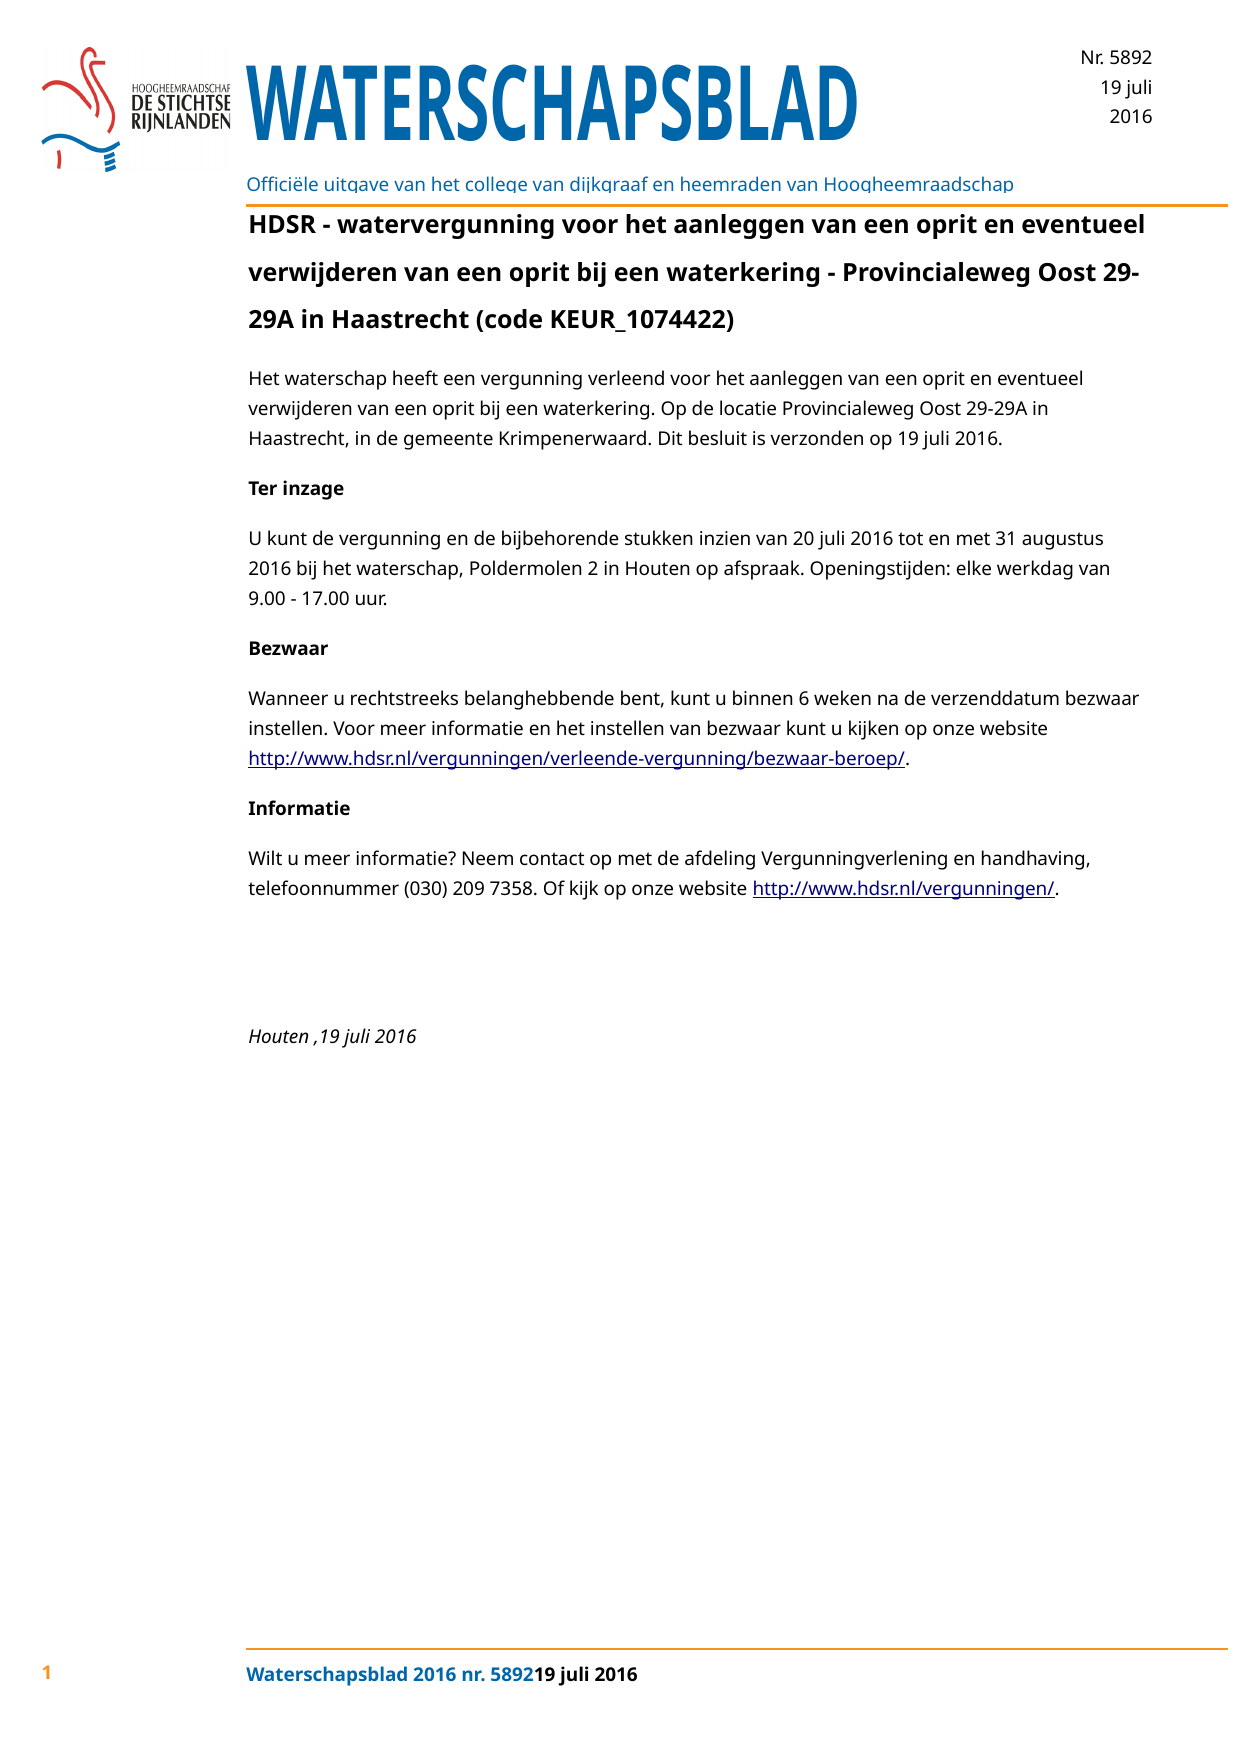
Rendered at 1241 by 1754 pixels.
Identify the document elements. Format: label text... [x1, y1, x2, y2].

text Bezwaar [248, 635, 1152, 661]
text Het waterschap heeft een vergunning verleend voor het aanleggen van een oprit en eventueel verwijderen van een oprit bij een waterkering. Op de locatie Provincialeweg Oost 29-29A in Haastrecht, in de gemeente Krimpenerwaard. Dit besluit is verzonden op 19 juli 2016. [248, 366, 1152, 450]
picture [41, 47, 231, 172]
text U kunt de vergunning en de bijbehorende stukken inzien van 20 juli 2016 tot en met 31 augustus 2016 bij het waterschap, Poldermolen 2 in Houten op afspraak. Openingstijden: elke werkdag van 9.00 - 17.00 uur. [248, 526, 1152, 610]
text Houten ,19 juli 2016 [248, 1024, 1152, 1049]
text Wanneer u rechtstreeks belanghebbende bent, kunt u binnen 6 weken na de verzenddatum bezwaar instellen. Voor meer informatie en het instellen van bezwaar kunt u kijken op onze website http://www.hdsr.nl/vergunningen/verleende-vergunning/bezwaar-beroep/. [248, 686, 1152, 770]
text Ter inzage [248, 475, 1152, 501]
text HDSR - watervergunning voor het aanleggen van een oprit en eventueel verwijderen van een oprit bij een waterkering - Provincialeweg Oost 29-29A in Haastrecht (code KEUR_1074422) [248, 207, 1152, 336]
text Wilt u meer informatie? Neem contact op met de afdeling Vergunningverlening en handhaving, telefoonnummer (030) 209 7358. Of kijk op onze website http://www.hdsr.nl/vergunningen/. [248, 846, 1152, 901]
text Informatie [248, 795, 1152, 821]
